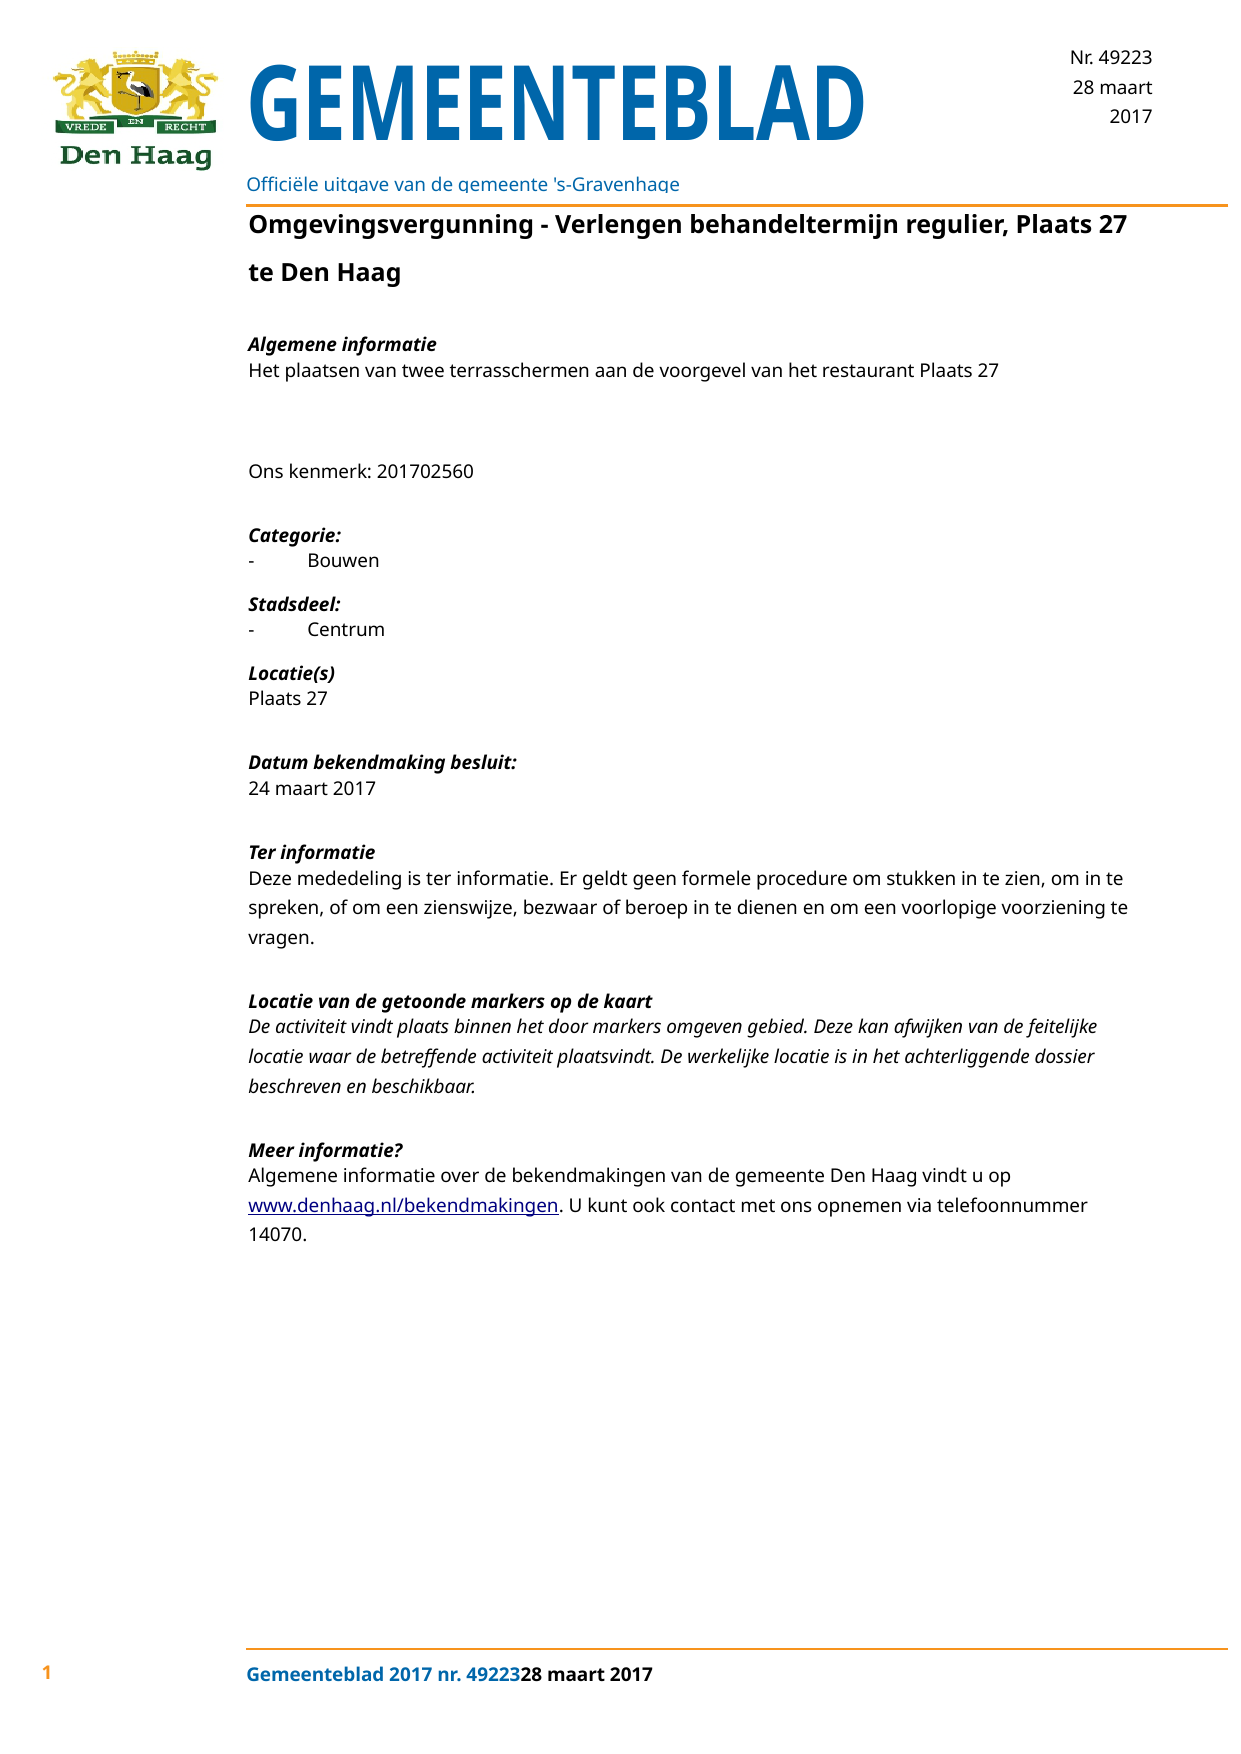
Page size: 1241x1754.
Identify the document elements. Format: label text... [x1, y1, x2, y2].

text Algemene informatie over de bekendmakingen van de gemeente Den Haag vindt u op www.denhaag.nl/bekendmakingen. U kunt ook contact met ons opnemen via telefoonnummer 14070. [248, 1162, 1152, 1247]
text De activiteit vindt plaats binnen het door markers omgeven gebied. Deze kan afwijken van de feitelijke locatie waar de betreffende activiteit plaatsvindt. De werkelijke locatie is in het achterliggende dossier beschreven en beschikbaar. [248, 1014, 1152, 1098]
text Categorie: [248, 522, 1152, 548]
picture [41, 47, 231, 172]
list Centrum [248, 617, 1152, 642]
text Algemene informatie [248, 331, 1152, 357]
list Bouwen [248, 548, 1152, 573]
text Het plaatsen van twee terrasschermen aan de voorgevel van het restaurant Plaats 27 [248, 357, 1152, 383]
text Datum bekendmaking besluit: [248, 749, 1152, 775]
text Deze mededeling is ter informatie. Er geldt geen formele procedure om stukken in te zien, om in te spreken, of om een zienswijze, bezwaar of beroep in te dienen en om een voorlopige voorziening te vragen. [248, 865, 1152, 950]
text Stadsdeel: [248, 591, 1152, 617]
text Ter informatie [248, 839, 1152, 865]
text Ons kenmerk: 201702560 [248, 458, 1152, 484]
text Locatie(s) [248, 660, 1152, 685]
text Omgevingsvergunning - Verlengen behandeltermijn regulier, Plaats 27 te Den Haag [248, 207, 1152, 288]
text Meer informatie? [248, 1137, 1152, 1162]
text Plaats 27 [248, 685, 1152, 711]
text 24 maart 2017 [248, 775, 1152, 801]
text Locatie van de getoonde markers op de kaart [248, 988, 1152, 1014]
